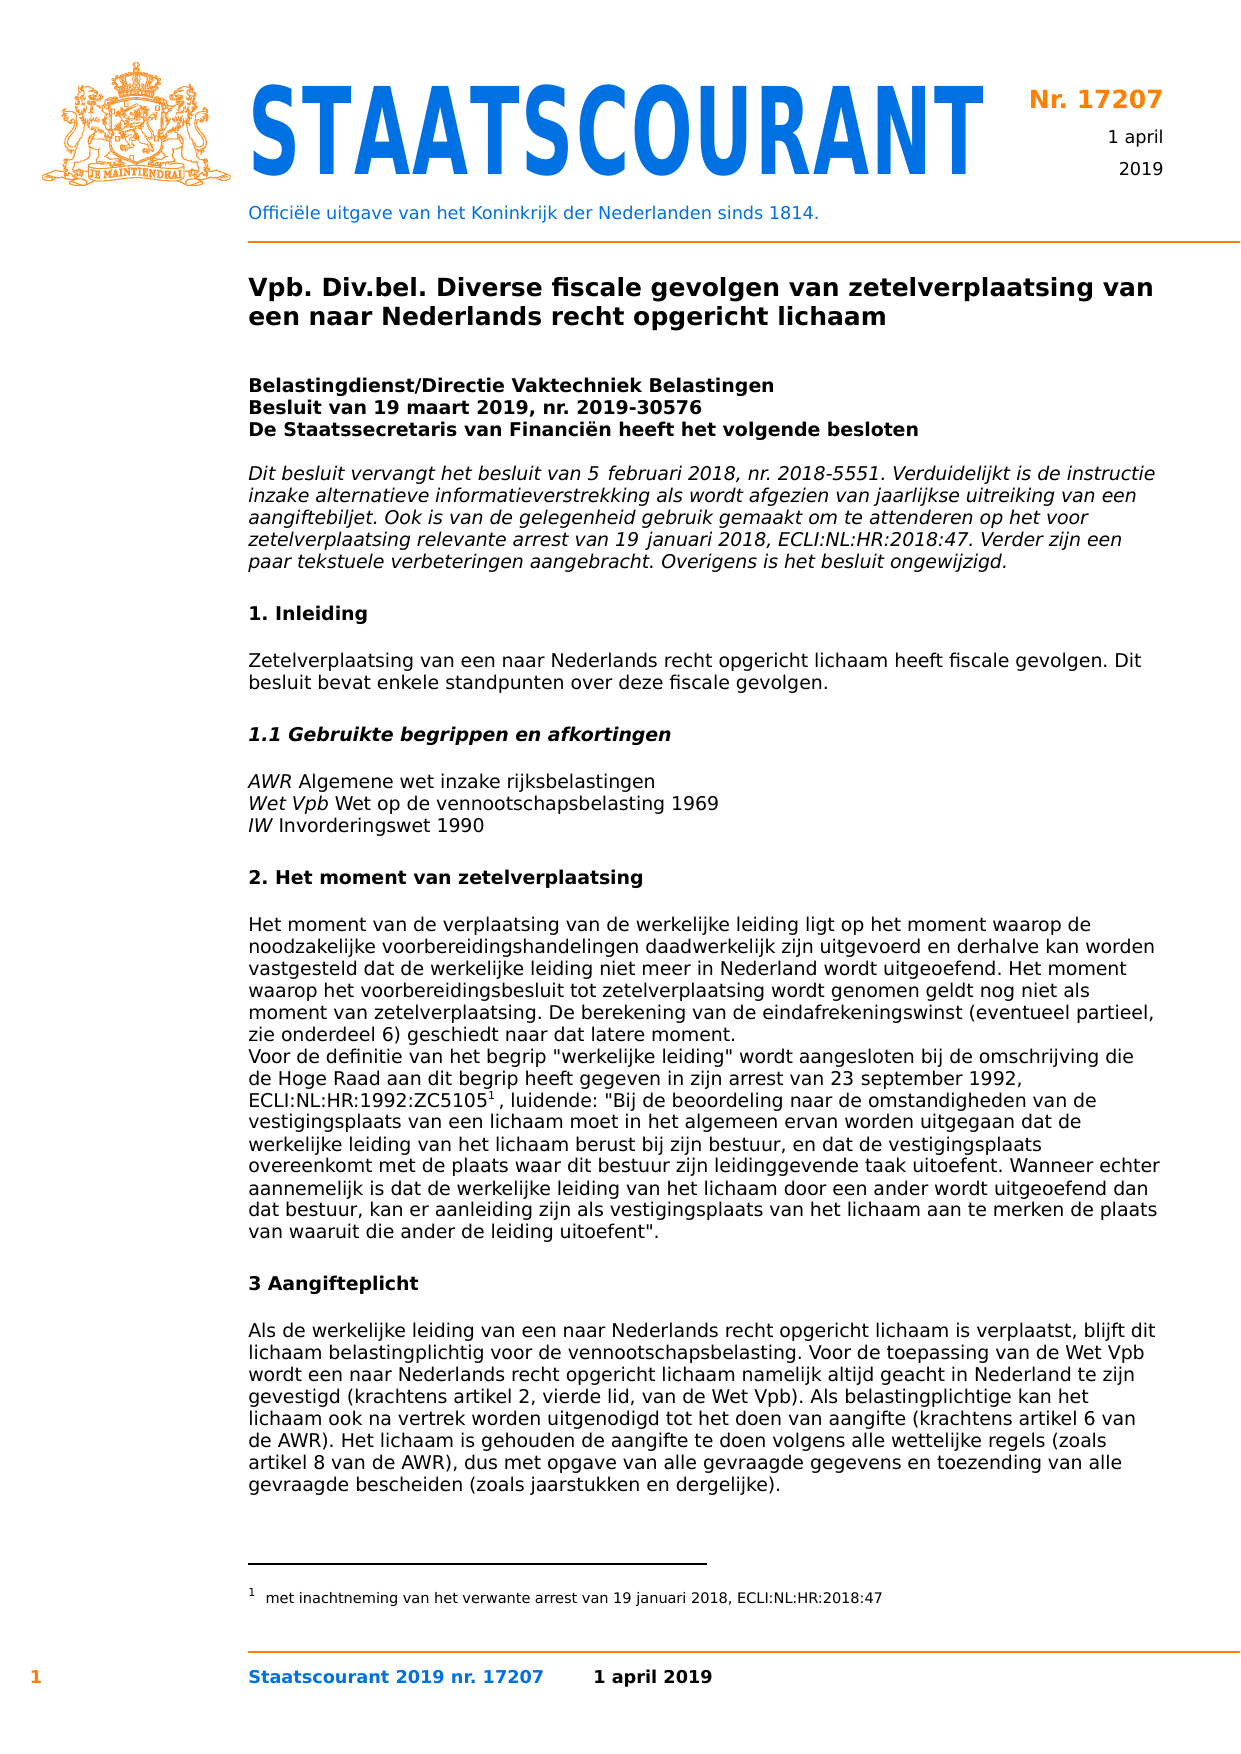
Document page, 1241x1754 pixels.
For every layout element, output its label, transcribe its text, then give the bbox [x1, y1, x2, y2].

text Als de werkelijke leiding van een naar Nederlands recht opgericht lichaam is verplaatst, blijft dit lichaam belastingplichtig voor de vennootschapsbelasting. Voor de toepassing van de Wet Vpb wordt een naar Nederlands recht opgericht lichaam namelijk altijd geacht in Nederland te zijn gevestigd (krachtens artikel 2, vierde lid, van de Wet Vpb). Als belastingplichtige kan het lichaam ook na vertrek worden uitgenodigd tot het doen van aangifte (krachtens artikel 6 van de AWR). Het lichaam is gehouden de aangifte te doen volgens alle wettelijke regels (zoals artikel 8 van de AWR), dus met opgave van alle gevraagde gegevens en toezending van alle gevraagde bescheiden (zoals jaarstukken en dergelijke). [248, 1320, 1163, 1496]
subtitle 3 Aangifteplicht [248, 1273, 1163, 1295]
text AWR Algemene wet inzake rijksbelastingen [248, 771, 1163, 793]
table_header Nr. 17207 [998, 62, 1240, 121]
text Besluit van 19 maart 2019, nr. 2019-30576 [248, 397, 1163, 419]
table_cell Officiële uitgave van het Koninkrijk der Nederlanden sinds 1814. [248, 203, 1240, 241]
subtitle 2. Het moment van zetelverplaatsing [248, 867, 1163, 889]
subtitle Vpb. Div.bel. Diverse fiscale gevolgen van zetelverplaatsing van een naar Nederlands recht opgericht lichaam [248, 273, 1163, 331]
table_header [25, 62, 248, 241]
subtitle 1. Inleiding [248, 603, 1163, 625]
text De Staatssecretaris van Financiën heeft het volgende besloten [248, 419, 1163, 441]
table_cell 2019 [998, 153, 1240, 203]
text Dit besluit vervangt het besluit van 5 februari 2018, nr. 2018-5551. Verduidelijkt is de instructie inzake alternatieve informatieverstrekking als wordt afgezien van jaarlijkse uitreiking van een aangiftebiljet. Ook is van de gelegenheid gebruik gemaakt om te attenderen op het voor zetelverplaatsing relevante arrest van 19 januari 2018, ECLI:NL:HR:2018:47. Verder zijn een paar tekstuele verbeteringen aangebracht. Overigens is het besluit ongewijzigd. [248, 463, 1163, 573]
text Voor de definitie van het begrip "werkelijke leiding" wordt aangesloten bij de omschrijving die de Hoge Raad aan dit begrip heeft gegeven in zijn arrest van 23 september 1992, ECLI:NL:HR:1992:ZC5105, luidende: "Bij de beoordeling naar de omstandigheden van de vestigingsplaats van een lichaam moet in het algemeen ervan worden uitgegaan dat de werkelijke leiding van het lichaam berust bij zijn bestuur, en dat de vestigingsplaats overeenkomt met de plaats waar dit bestuur zijn leidinggevende taak uitoefent. Wanneer echter aannemelijk is dat de werkelijke leiding van het lichaam door een ander wordt uitgeoefend dan dat bestuur, kan er aanleiding zijn als vestigingsplaats van het lichaam aan te merken de plaats van waaruit die ander de leiding uitoefent". [248, 1046, 1163, 1243]
table_header STAATSCOURANT [248, 62, 998, 203]
table_cell 1 april [998, 121, 1240, 153]
text Het moment van de verplaatsing van de werkelijke leiding ligt op het moment waarop de noodzakelijke voorbereidingshandelingen daadwerkelijk zijn uitgevoerd en derhalve kan worden vastgesteld dat de werkelijke leiding niet meer in Nederland wordt uitgeoefend. Het moment waarop het voorbereidingsbesluit tot zetelverplaatsing wordt genomen geldt nog niet als moment van zetelverplaatsing. De berekening van de eindafrekeningswinst (eventueel partieel, zie onderdeel 6) geschiedt naar dat latere moment. [248, 914, 1163, 1046]
text IW Invorderingswet 1990 [248, 815, 1163, 837]
text Belastingdienst/Directie Vaktechniek Belastingen [248, 375, 1163, 397]
text Zetelverplaatsing van een naar Nederlands recht opgericht lichaam heeft fiscale gevolgen. Dit besluit bevat enkele standpunten over deze fiscale gevolgen. [248, 650, 1163, 694]
text Wet Vpb Wet op de vennootschapsbelasting 1969 [248, 793, 1163, 815]
text met inachtneming van het verwante arrest van 19 januari 2018, ECLI:NL:HR:2018:47 [248, 1586, 1163, 1608]
picture [41, 62, 231, 186]
subtitle 1.1 Gebruikte begrippen en afkortingen [248, 724, 1163, 746]
